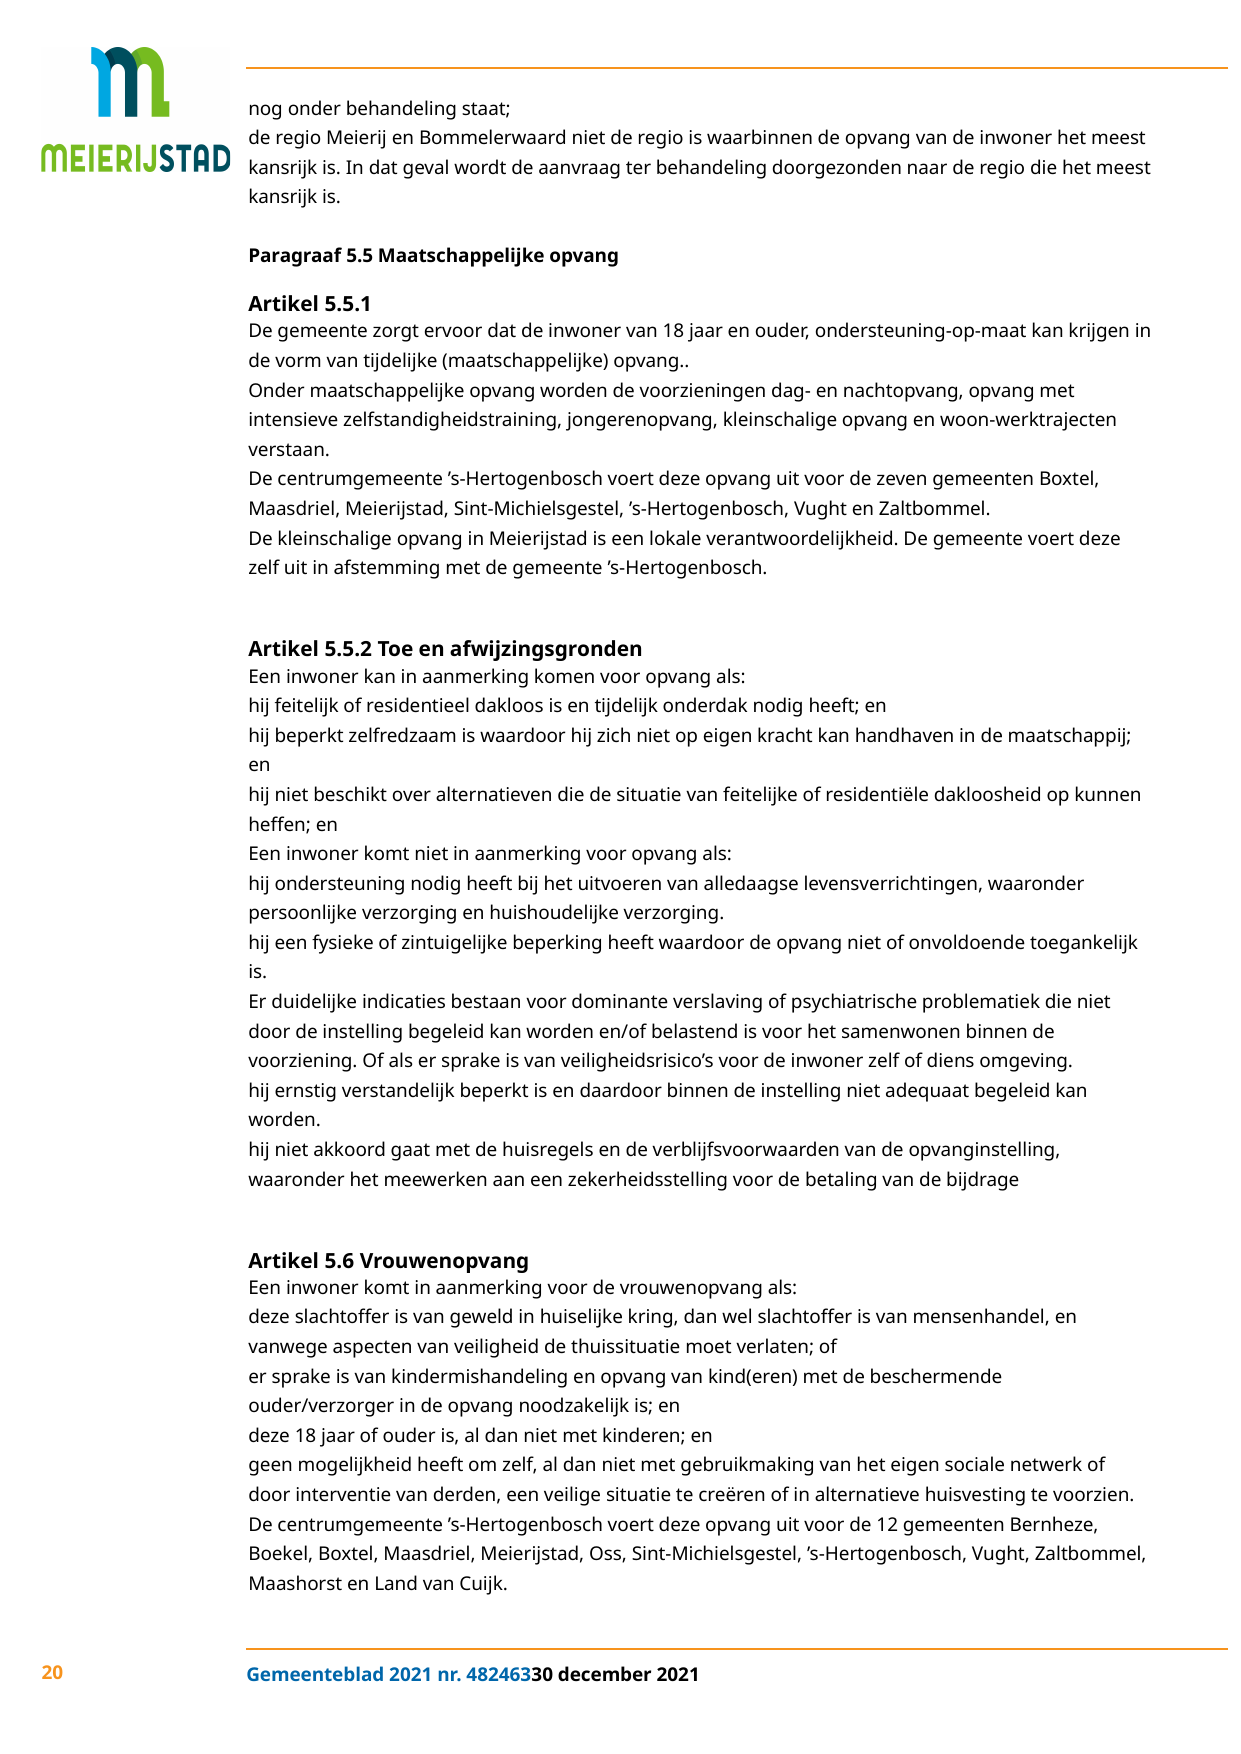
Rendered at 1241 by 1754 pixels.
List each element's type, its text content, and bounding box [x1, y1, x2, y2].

text hij ondersteuning nodig heeft bij het uitvoeren van alledaagse levensverrichtingen, waaronder persoonlijke verzorging en huishoudelijke verzorging. [248, 870, 1152, 925]
text geen mogelijkheid heeft om zelf, al dan niet met gebruikmaking van het eigen sociale netwerk of door interventie van derden, een veilige situatie te creëren of in alternatieve huisvesting te voorzien. [248, 1452, 1152, 1507]
text Artikel 5.5.1 [248, 289, 1152, 318]
text hij niet akkoord gaat met de huisregels en de verblijfsvoorwaarden van de opvanginstelling, waaronder het meewerken aan een zekerheidsstelling voor de betaling van de bijdrage [248, 1136, 1152, 1191]
text hij ernstig verstandelijk beperkt is en daardoor binnen de instelling niet adequaat begeleid kan worden. [248, 1077, 1152, 1132]
text hij een fysieke of zintuigelijke beperking heeft waardoor de opvang niet of onvoldoende toegankelijk is. [248, 929, 1152, 984]
text De kleinschalige opvang in Meierijstad is een lokale verantwoordelijkheid. De gemeente voert deze zelf uit in afstemming met de gemeente ’s-Hertogenbosch. [248, 525, 1152, 580]
text Er duidelijke indicaties bestaan voor dominante verslaving of psychiatrische problematiek die niet door de instelling begeleid kan worden en/of belastend is voor het samenwonen binnen de voorziening. Of als er sprake is van veiligheidsrisico’s voor de inwoner zelf of diens omgeving. [248, 988, 1152, 1073]
text hij beperkt zelfredzaam is waardoor hij zich niet op eigen kracht kan handhaven in de maatschappij; en [248, 722, 1152, 777]
text De centrumgemeente ’s-Hertogenbosch voert deze opvang uit voor de 12 gemeenten Bernheze, Boekel, Boxtel, Maasdriel, Meierijstad, Oss, Sint-Michielsgestel, ’s-Hertogenbosch, Vught, Zaltbommel, Maashorst en Land van Cuijk. [248, 1511, 1152, 1596]
text deze 18 jaar of ouder is, al dan niet met kinderen; en [248, 1422, 1152, 1448]
text hij feitelijk of residentieel dakloos is en tijdelijk onderdak nodig heeft; en [248, 692, 1152, 718]
text hij niet beschikt over alternatieven die de situatie van feitelijke of residentiële dakloosheid op kunnen heffen; en [248, 781, 1152, 836]
picture [41, 47, 231, 172]
text Artikel 5.6 Vrouwenopvang [248, 1246, 1152, 1274]
text De gemeente zorgt ervoor dat de inwoner van 18 jaar en ouder, ondersteuning-op-maat kan krijgen in de vorm van tijdelijke (maatschappelijke) opvang.. [248, 318, 1152, 373]
text er sprake is van kindermishandeling en opvang van kind(eren) met de beschermende ouder/verzorger in de opvang noodzakelijk is; en [248, 1363, 1152, 1418]
text De centrumgemeente ’s-Hertogenbosch voert deze opvang uit voor de zeven gemeenten Boxtel, Maasdriel, Meierijstad, Sint-Michielsgestel, ’s-Hertogenbosch, Vught en Zaltbommel. [248, 466, 1152, 521]
text Een inwoner kan in aanmerking komen voor opvang als: [248, 663, 1152, 688]
text Paragraaf 5.5 Maatschappelijke opvang [248, 243, 1152, 268]
text Onder maatschappelijke opvang worden de voorzieningen dag- en nachtopvang, opvang met intensieve zelfstandigheidstraining, jongerenopvang, kleinschalige opvang en woon-werktrajecten verstaan. [248, 377, 1152, 462]
text nog onder behandeling staat; [248, 95, 1152, 121]
text Een inwoner komt in aanmerking voor de vrouwenopvang als: [248, 1274, 1152, 1300]
text Artikel 5.5.2 Toe en afwijzingsgronden [248, 634, 1152, 663]
text de regio Meierij en Bommelerwaard niet de regio is waarbinnen de opvang van de inwoner het meest kansrijk is. In dat geval wordt de aanvraag ter behandeling doorgezonden naar de regio die het meest kansrijk is. [248, 124, 1152, 209]
text deze slachtoffer is van geweld in huiselijke kring, dan wel slachtoffer is van mensenhandel, en vanwege aspecten van veiligheid de thuissituatie moet verlaten; of [248, 1304, 1152, 1359]
text Een inwoner komt niet in aanmerking voor opvang als: [248, 840, 1152, 866]
